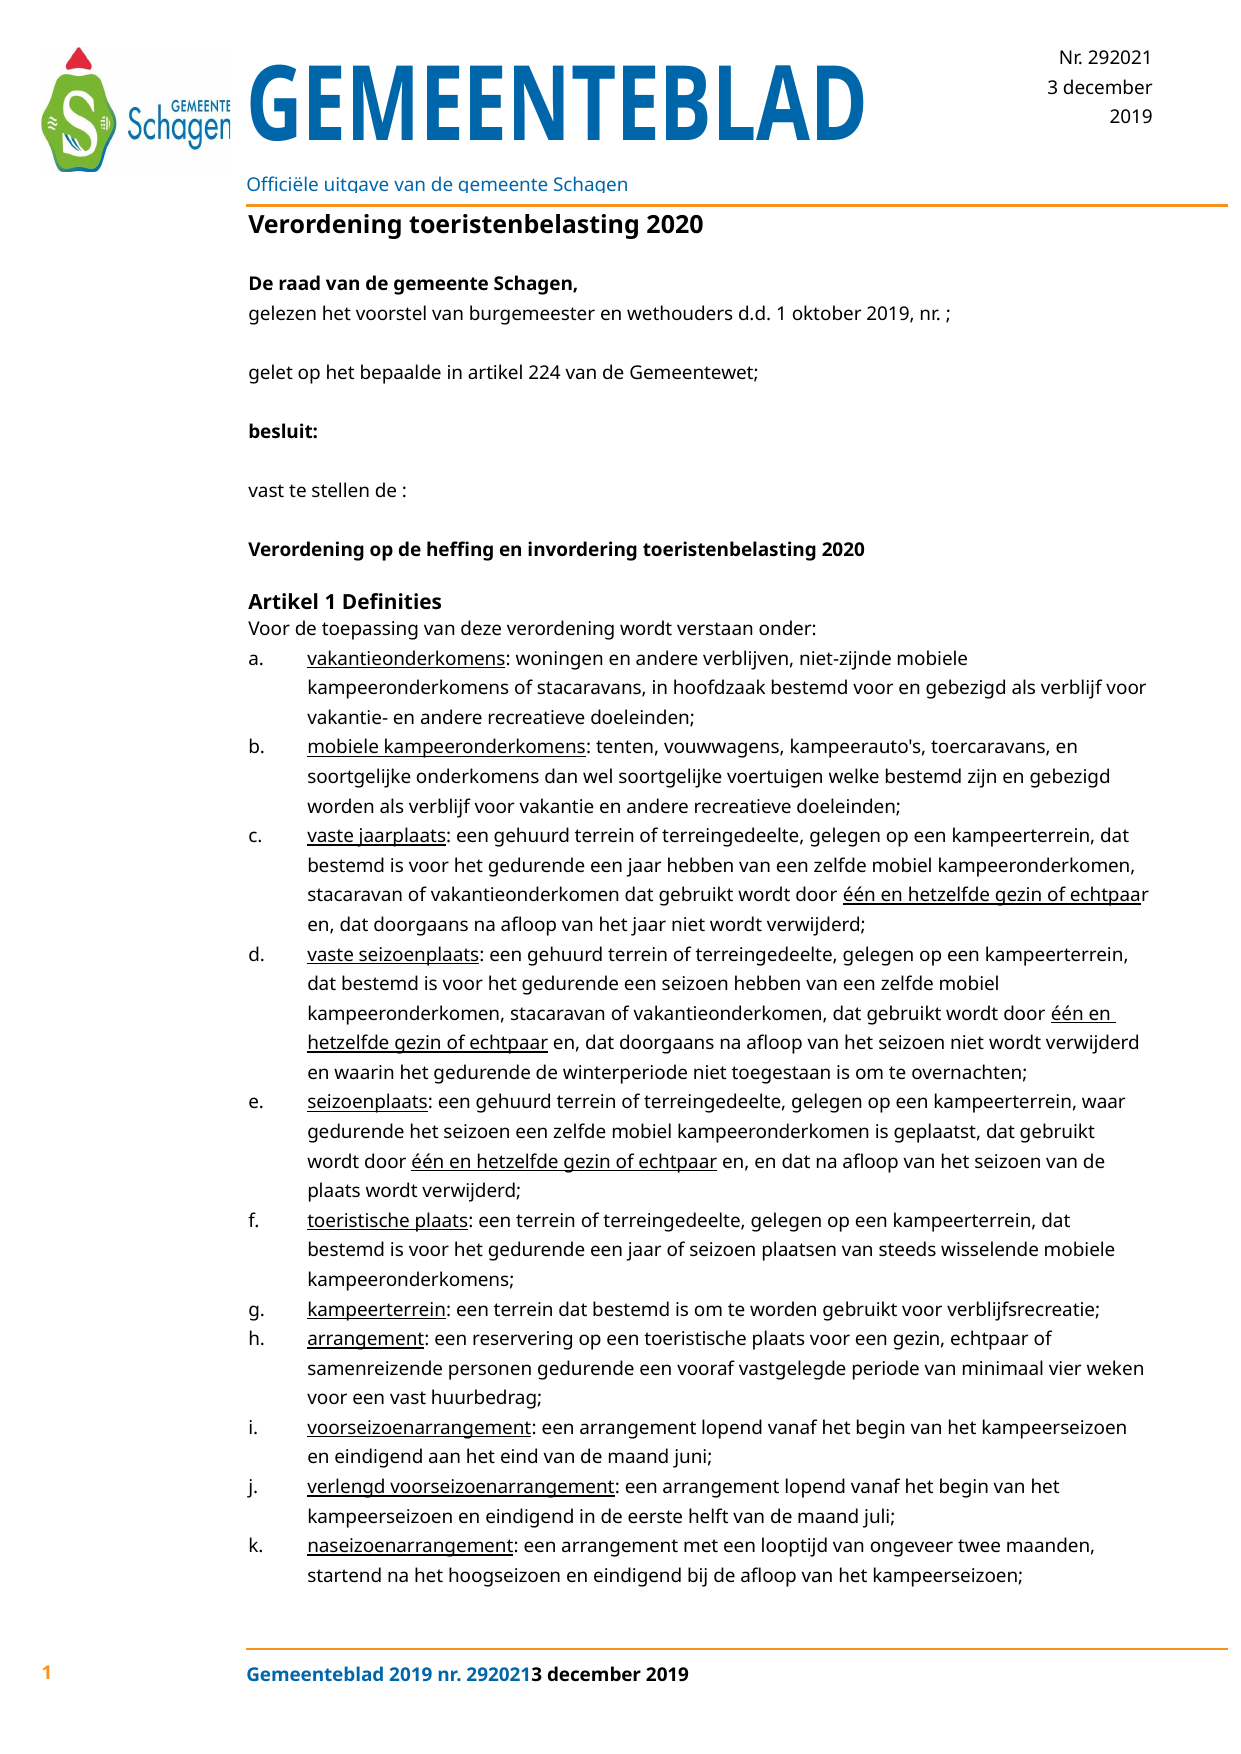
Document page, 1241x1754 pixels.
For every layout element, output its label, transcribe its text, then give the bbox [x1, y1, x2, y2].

list mobiele kampeeronderkomens: tenten, vouwwagens, kampeerauto's, toercaravans, en soortgelijke onderkomens dan wel soortgelijke voertuigen welke bestemd zijn en gebezigd worden als verblijf voor vakantie en andere recreatieve doeleinden; [248, 734, 1152, 819]
list naseizoenarrangement: een arrangement met een looptijd van ongeveer twee maanden, startend na het hoogseizoen en eindigend bij de afloop van het kampeerseizoen; [248, 1532, 1152, 1588]
list vaste jaarplaats: een gehuurd terrein of terreingedeelte, gelegen op een kampeerterrein, dat bestemd is voor het gedurende een jaar hebben van een zelfde mobiel kampeeronderkomen, stacaravan of vakantieonderkomen dat gebruikt wordt door één en hetzelfde gezin of echtpaar en, dat doorgaans na afloop van het jaar niet wordt verwijderd; [248, 822, 1152, 937]
list arrangement: een reservering op een toeristische plaats voor een gezin, echtpaar of samenreizende personen gedurende een vooraf vastgelegde periode van minimaal vier weken voor een vast huurbedrag; [248, 1325, 1152, 1410]
list seizoenplaats: een gehuurd terrein of terreingedeelte, gelegen op een kampeerterrein, waar gedurende het seizoen een zelfde mobiel kampeeronderkomen is geplaatst, dat gebruikt wordt door één en hetzelfde gezin of echtpaar en, en dat na afloop van het seizoen van de plaats wordt verwijderd; [248, 1089, 1152, 1203]
text Verordening op de heffing en invordering toeristenbelasting 2020 [248, 537, 1152, 562]
list vakantieonderkomens: woningen en andere verblijven, niet-zijnde mobiele kampeeronderkomens of stacaravans, in hoofdzaak bestemd voor en gebezigd als verblijf voor vakantie- en andere recreatieve doeleinden; [248, 645, 1152, 730]
text gelet op het bepaalde in artikel 224 van de Gemeentewet; [248, 359, 1152, 385]
list kampeerterrein: een terrein dat bestemd is om te worden gebruikt voor verblijfsrecreatie; [248, 1296, 1152, 1322]
text besluit: [248, 418, 1152, 444]
text De raad van de gemeente Schagen, [248, 270, 1152, 296]
text gelezen het voorstel van burgemeester en wethouders d.d. 1 oktober 2019, nr. ; [248, 300, 1152, 326]
picture [41, 47, 231, 172]
list vaste seizoenplaats: een gehuurd terrein of terreingedeelte, gelegen op een kampeerterrein, dat bestemd is voor het gedurende een seizoen hebben van een zelfde mobiel kampeeronderkomen, stacaravan of vakantieonderkomen, dat gebruikt wordt door één en hetzelfde gezin of echtpaar en, dat doorgaans na afloop van het seizoen niet wordt verwijderd en waarin het gedurende de winterperiode niet toegestaan is om te overnachten; [248, 941, 1152, 1085]
text Artikel 1 Definities [248, 587, 1152, 615]
list verlengd voorseizoenarrangement: een arrangement lopend vanaf het begin van het kampeerseizoen en eindigend in de eerste helft van de maand juli; [248, 1473, 1152, 1529]
text Verordening toeristenbelasting 2020 [248, 207, 1152, 241]
text vast te stellen de : [248, 477, 1152, 503]
list voorseizoenarrangement: een arrangement lopend vanaf het begin van het kampeerseizoen en eindigend aan het eind van de maand juni; [248, 1414, 1152, 1469]
text Voor de toepassing van deze verordening wordt verstaan onder: [248, 615, 1152, 641]
list toeristische plaats: een terrein of terreingedeelte, gelegen op een kampeerterrein, dat bestemd is voor het gedurende een jaar of seizoen plaatsen van steeds wisselende mobiele kampeeronderkomens; [248, 1207, 1152, 1292]
